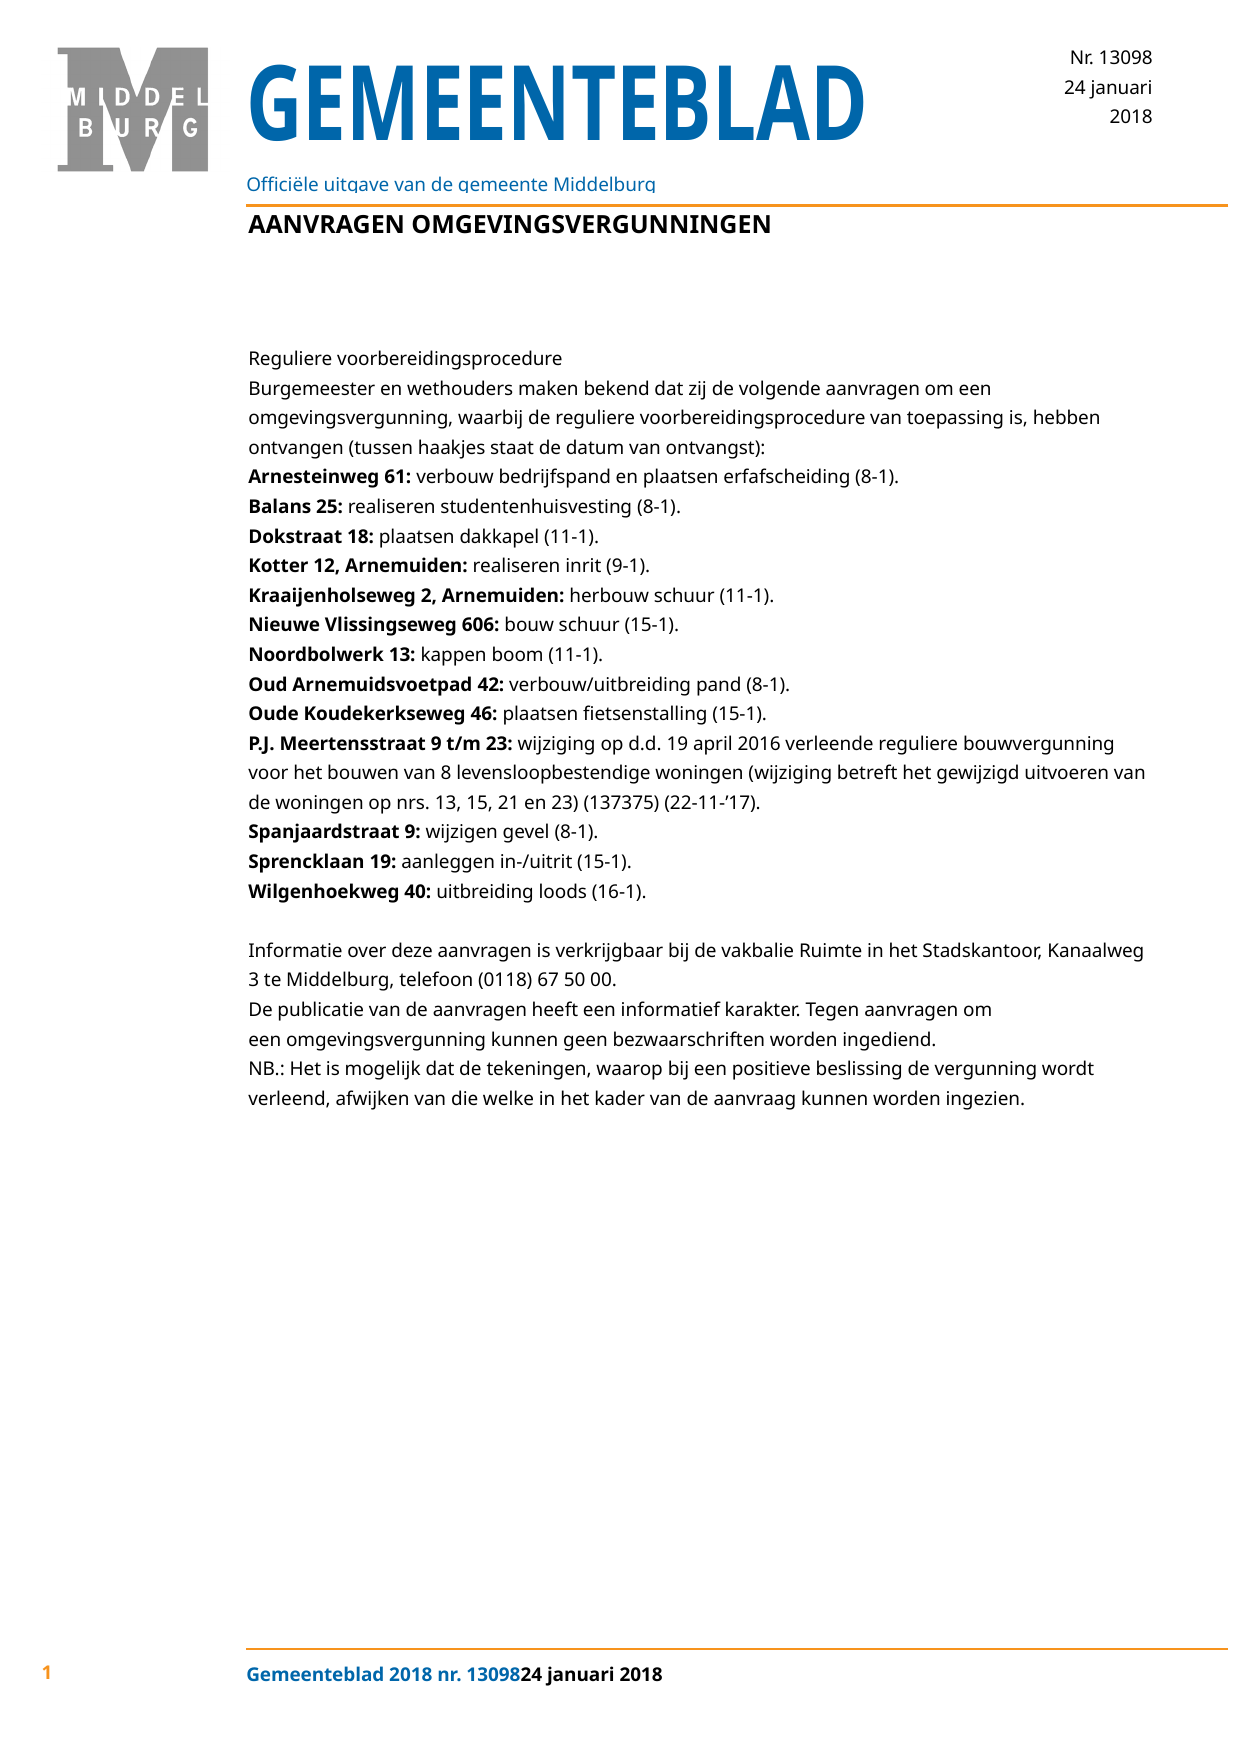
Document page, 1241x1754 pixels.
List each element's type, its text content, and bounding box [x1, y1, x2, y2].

text NB.: Het is mogelijk dat de tekeningen, waarop bij een positieve beslissing de vergunning wordt verleend, afwijken van die welke in het kader van de aanvraag kunnen worden ingezien. [248, 1055, 1152, 1111]
text De publicatie van de aanvragen heeft een informatief karakter. Tegen aanvragen om [248, 996, 1152, 1022]
text Wilgenhoekweg 40: uitbreiding loods (16-1). [248, 878, 1152, 903]
text een omgevingsvergunning kunnen geen bezwaarschriften worden ingediend. [248, 1026, 1152, 1051]
picture [41, 47, 231, 172]
text Kraaijenholseweg 2, Arnemuiden: herbouw schuur (11-1). [248, 582, 1152, 608]
text AANVRAGEN OMGEVINGSVERGUNNINGEN [248, 207, 1152, 241]
text Oud Arnemuidsvoetpad 42: verbouw/uitbreiding pand (8-1). [248, 671, 1152, 696]
text Arnesteinweg 61: verbouw bedrijfspand en plaatsen erfafscheiding (8-1). [248, 464, 1152, 489]
text Burgemeester en wethouders maken bekend dat zij de volgende aanvragen om een omgevingsvergunning, waarbij de reguliere voorbereidingsprocedure van toepassing is, hebben ontvangen (tussen haakjes staat de datum van ontvangst): [248, 375, 1152, 460]
text Sprencklaan 19: aanleggen in-/uitrit (15-1). [248, 848, 1152, 874]
text Dokstraat 18: plaatsen dakkapel (11-1). [248, 523, 1152, 548]
text Nieuwe Vlissingseweg 606: bouw schuur (15-1). [248, 612, 1152, 637]
text Reguliere voorbereidingsprocedure [248, 345, 1152, 371]
text P.J. Meertensstraat 9 t/m 23: wijziging op d.d. 19 april 2016 verleende reguliere bouwvergunning voor het bouwen van 8 levensloopbestendige woningen (wijziging betreft het gewijzigd uitvoeren van de woningen op nrs. 13, 15, 21 en 23) (137375) (22-11-’17). [248, 730, 1152, 815]
text Balans 25: realiseren studentenhuisvesting (8-1). [248, 493, 1152, 519]
text Oude Koudekerkseweg 46: plaatsen fietsenstalling (15-1). [248, 700, 1152, 726]
text Informatie over deze aanvragen is verkrijgbaar bij de vakbalie Ruimte in het Stadskantoor, Kanaalweg 3 te Middelburg, telefoon (0118) 67 50 00. [248, 937, 1152, 992]
text Noordbolwerk 13: kappen boom (11-1). [248, 641, 1152, 667]
text Spanjaardstraat 9: wijzigen gevel (8-1). [248, 819, 1152, 844]
text Kotter 12, Arnemuiden: realiseren inrit (9-1). [248, 552, 1152, 578]
